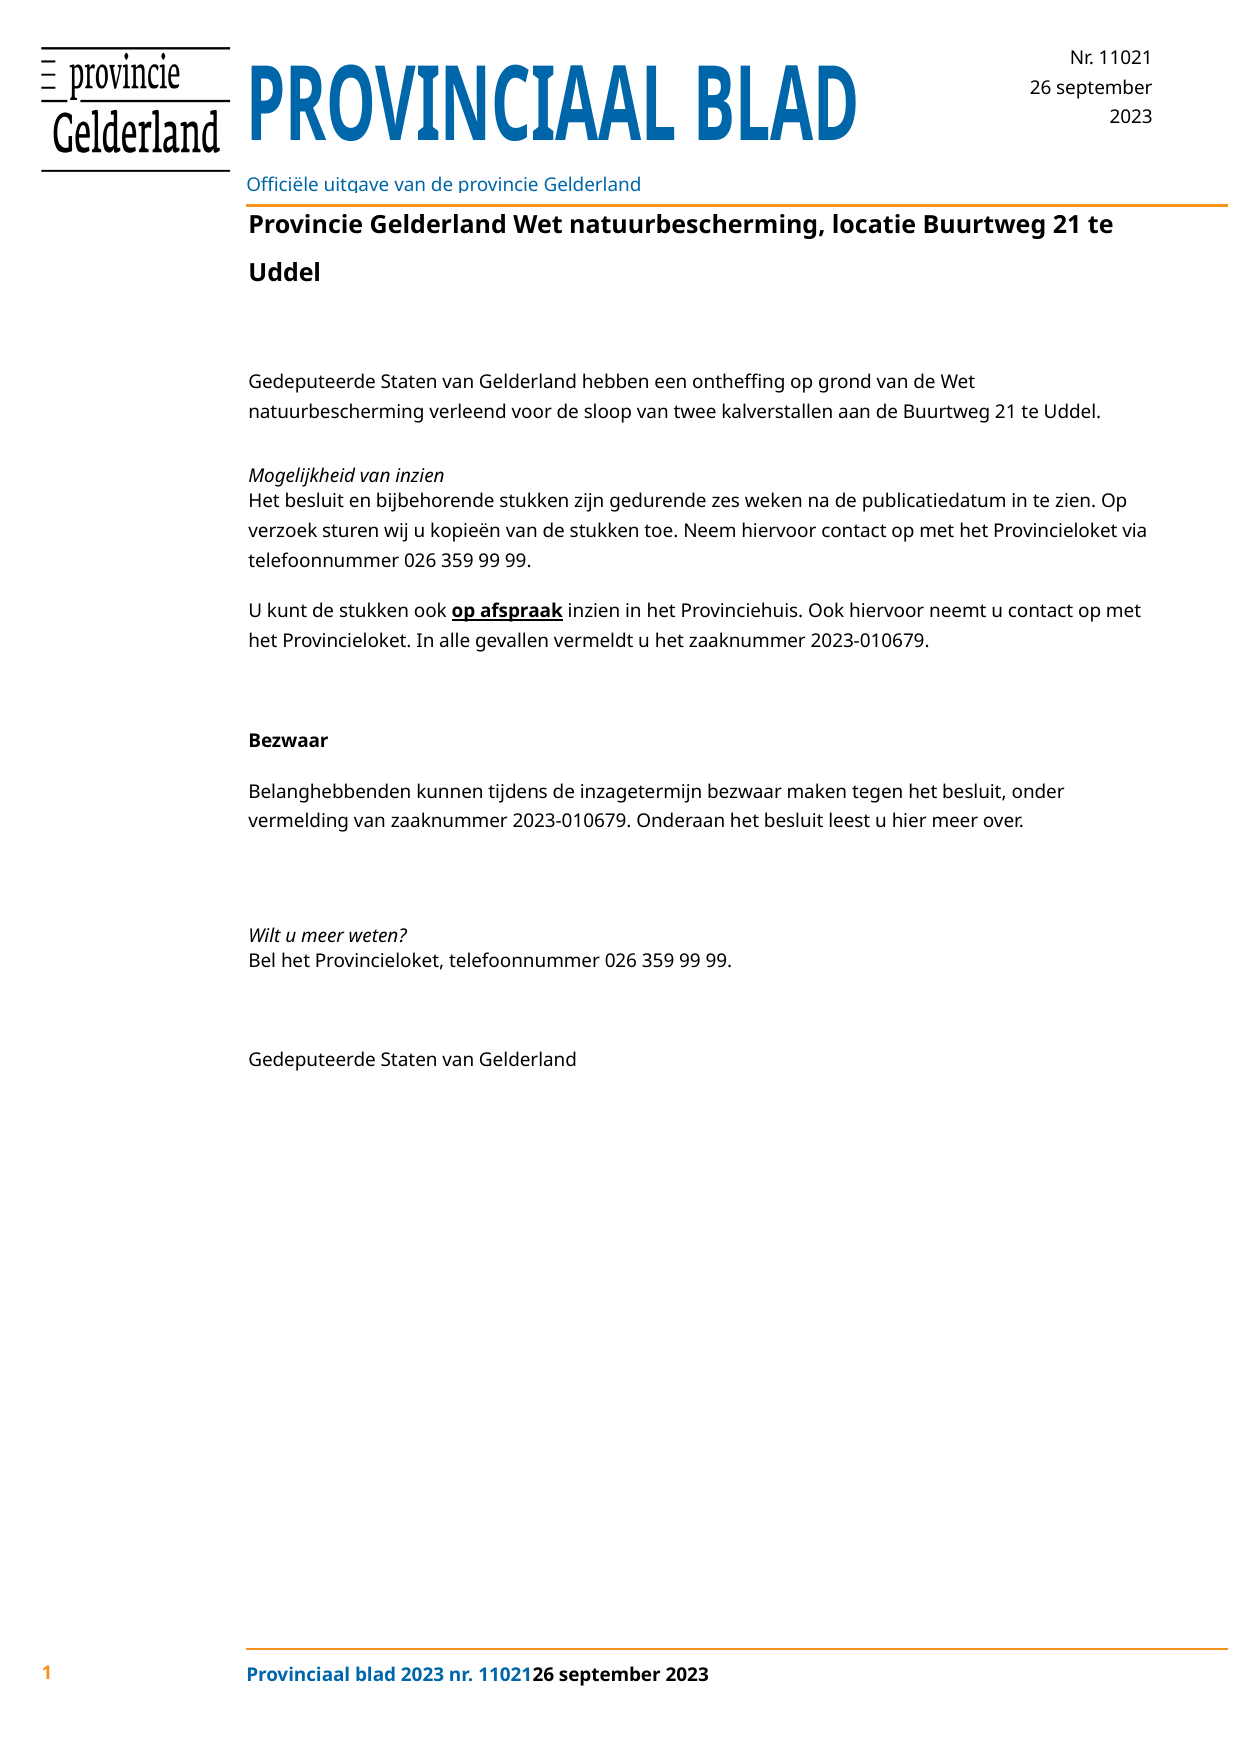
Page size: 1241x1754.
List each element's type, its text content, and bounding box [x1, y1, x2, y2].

text Provincie Gelderland Wet natuurbescherming, locatie Buurtweg 21 te Uddel [248, 207, 1152, 288]
text Gedeputeerde Staten van Gelderland [248, 1046, 1152, 1072]
text U kunt de stukken ook op afspraak inzien in het Provinciehuis. Ook hiervoor neemt u contact op met het Provincieloket. In alle gevallen vermeldt u het zaaknummer 2023-010679. [248, 597, 1152, 652]
text Het besluit en bijbehorende stukken zijn gedurende zes weken na de publicatiedatum in te zien. Op verzoek sturen wij u kopieën van de stukken toe. Neem hiervoor contact op met het Provincieloket via telefoonnummer 026 359 99 99. [248, 488, 1152, 572]
text Mogelijkheid van inzien [248, 462, 1152, 488]
text Bezwaar [248, 728, 1152, 753]
text Gedeputeerde Staten van Gelderland hebben een ontheffing op grond van de Wet natuurbescherming verleend voor de sloop van twee kalverstallen aan de Buurtweg 21 te Uddel. [248, 368, 1152, 424]
text Belanghebbenden kunnen tijdens de inzagetermijn bezwaar maken tegen het besluit, onder vermelding van zaaknummer 2023-010679. Onderaan het besluit leest u hier meer over. [248, 778, 1152, 833]
picture [41, 47, 231, 172]
text Wilt u meer weten? [248, 922, 1152, 948]
text Bel het Provincieloket, telefoonnummer 026 359 99 99. [248, 948, 1152, 973]
